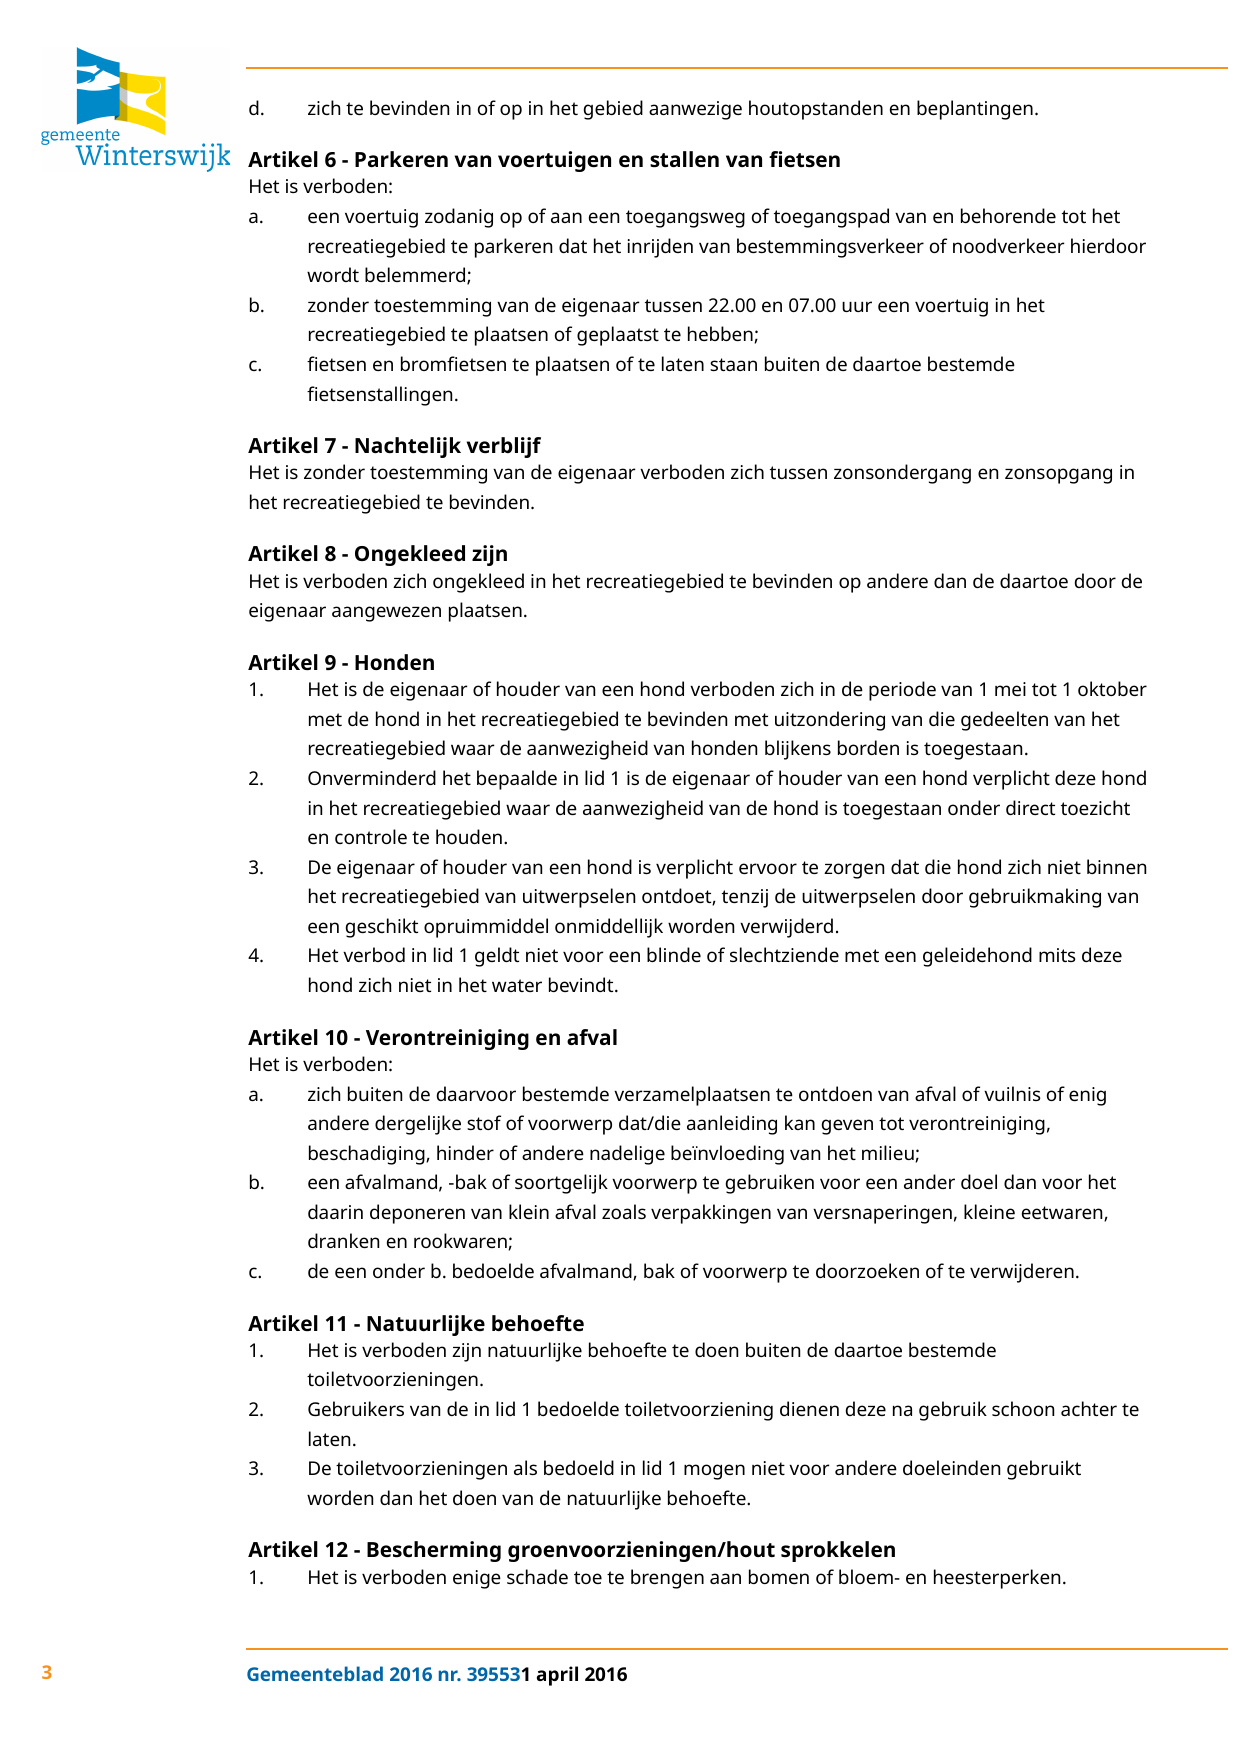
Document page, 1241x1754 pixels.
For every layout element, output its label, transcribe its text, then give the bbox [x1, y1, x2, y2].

list Het is de eigenaar of houder van een hond verboden zich in de periode van 1 mei tot 1 oktober met de hond in het recreatiegebied te bevinden met uitzondering van die gedeelten van het recreatiegebied waar de aanwezigheid van honden blijkens borden is toegestaan. [248, 676, 1152, 761]
list zich te bevinden in of op in het gebied aanwezige houtopstanden en beplantingen. [248, 95, 1152, 121]
text Het is verboden zich ongekleed in het recreatiegebied te bevinden op andere dan de daartoe door de eigenaar aangewezen plaatsen. [248, 568, 1152, 623]
list Het is verboden zijn natuurlijke behoefte te doen buiten de daartoe bestemde toiletvoorzieningen. [248, 1337, 1152, 1392]
list De toiletvoorzieningen als bedoeld in lid 1 mogen niet voor andere doeleinden gebruikt worden dan het doen van de natuurlijke behoefte. [248, 1455, 1152, 1511]
text Het is zonder toestemming van de eigenaar verboden zich tussen zonsondergang en zonsopgang in het recreatiegebied te bevinden. [248, 459, 1152, 515]
text Artikel 7 - Nachtelijk verblijf [248, 431, 1152, 459]
list de een onder b. bedoelde afvalmand, bak of voorwerp te doorzoeken of te verwijderen. [248, 1258, 1152, 1284]
list zich buiten de daarvoor bestemde verzamelplaatsen te ontdoen van afval of vuilnis of enig andere dergelijke stof of voorwerp dat/die aanleiding kan geven tot verontreiniging, beschadiging, hinder of andere nadelige beïnvloeding van het milieu; [248, 1081, 1152, 1166]
list een voertuig zodanig op of aan een toegangsweg of toegangspad van en behorende tot het recreatiegebied te parkeren dat het inrijden van bestemmingsverkeer of noodverkeer hierdoor wordt belemmerd; [248, 203, 1152, 288]
text Het is verboden: [248, 174, 1152, 199]
text Artikel 6 - Parkeren van voertuigen en stallen van fietsen [248, 145, 1152, 174]
list Gebruikers van de in lid 1 bedoelde toiletvoorziening dienen deze na gebruik schoon achter te laten. [248, 1396, 1152, 1452]
list Het verbod in lid 1 geldt niet voor een blinde of slechtziende met een geleidehond mits deze hond zich niet in het water bevindt. [248, 943, 1152, 998]
list Onverminderd het bepaalde in lid 1 is de eigenaar of houder van een hond verplicht deze hond in het recreatiegebied waar de aanwezigheid van de hond is toegestaan onder direct toezicht en controle te houden. [248, 765, 1152, 850]
text Artikel 9 - Honden [248, 648, 1152, 676]
list een afvalmand, -bak of soortgelijk voorwerp te gebruiken voor een ander doel dan voor het daarin deponeren van klein afval zoals verpakkingen van versnaperingen, kleine eetwaren, dranken en rookwaren; [248, 1169, 1152, 1254]
text Artikel 12 - Bescherming groenvoorzieningen/hout sprokkelen [248, 1535, 1152, 1564]
text Het is verboden: [248, 1051, 1152, 1077]
list Het is verboden enige schade toe te brengen aan bomen of bloem- en heesterperken. [248, 1564, 1152, 1589]
picture [41, 47, 231, 172]
list De eigenaar of houder van een hond is verplicht ervoor te zorgen dat die hond zich niet binnen het recreatiegebied van uitwerpselen ontdoet, tenzij de uitwerpselen door gebruikmaking van een geschikt opruimmiddel onmiddellijk worden verwijderd. [248, 854, 1152, 939]
text Artikel 8 - Ongekleed zijn [248, 539, 1152, 568]
text Artikel 10 - Verontreiniging en afval [248, 1023, 1152, 1051]
list zonder toestemming van de eigenaar tussen 22.00 en 07.00 uur een voertuig in het recreatiegebied te plaatsen of geplaatst te hebben; [248, 292, 1152, 347]
list fietsen en bromfietsen te plaatsen of te laten staan buiten de daartoe bestemde fietsenstallingen. [248, 351, 1152, 406]
picture [225, 153, 231, 162]
text Artikel 11 - Natuurlijke behoefte [248, 1309, 1152, 1337]
